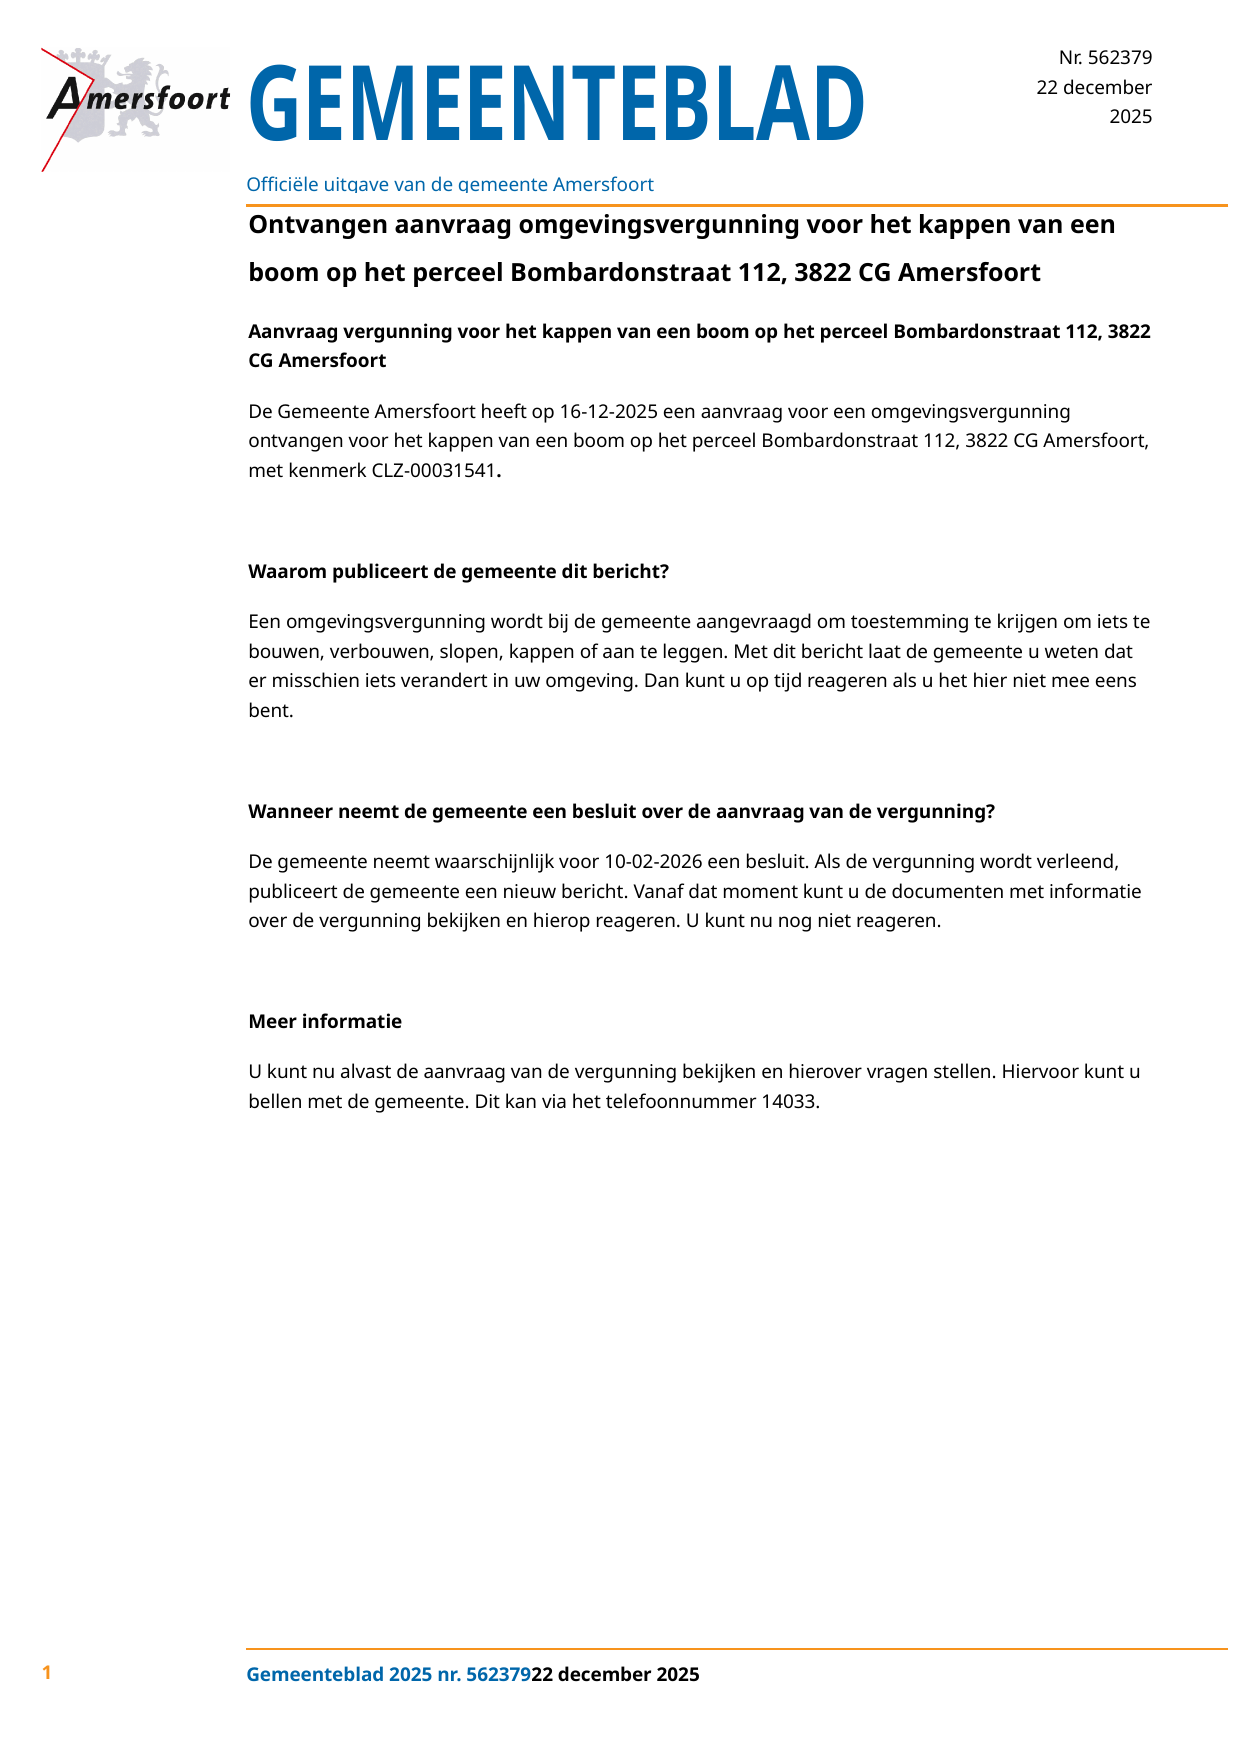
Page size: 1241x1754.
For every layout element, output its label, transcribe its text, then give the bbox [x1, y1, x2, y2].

text Ontvangen aanvraag omgevingsvergunning voor het kappen van een boom op het perceel Bombardonstraat 112, 3822 CG Amersfoort [248, 207, 1152, 288]
text Meer informatie [248, 1008, 1152, 1034]
text U kunt nu alvast de aanvraag van de vergunning bekijken en hierover vragen stellen. Hiervoor kunt u bellen met de gemeente. Dit kan via het telefoonnummer 14033. [248, 1059, 1152, 1114]
text Waarom publiceert de gemeente dit bericht? [248, 558, 1152, 584]
text Wanneer neemt de gemeente een besluit over de aanvraag van de vergunning? [248, 798, 1152, 824]
text Een omgevingsvergunning wordt bij de gemeente aangevraagd om toestemming te krijgen om iets te bouwen, verbouwen, slopen, kappen of aan te leggen. Met dit bericht laat de gemeente u weten dat er misschien iets verandert in uw omgeving. Dan kunt u op tijd reageren als u het hier niet mee eens bent. [248, 608, 1152, 723]
text De Gemeente Amersfoort heeft op 16-12-2025 een aanvraag voor een omgevingsvergunning ontvangen voor het kappen van een boom op het perceel Bombardonstraat 112, 3822 CG Amersfoort, met kenmerk CLZ-00031541. [248, 398, 1152, 483]
text Aanvraag vergunning voor het kappen van een boom op het perceel Bombardonstraat 112, 3822 CG Amersfoort [248, 318, 1152, 373]
picture [41, 47, 231, 172]
text De gemeente neemt waarschijnlijk voor 10-02-2026 een besluit. Als de vergunning wordt verleend, publiceert de gemeente een nieuw bericht. Vanaf dat moment kunt u de documenten met informatie over de vergunning bekijken en hierop reageren. U kunt nu nog niet reageren. [248, 848, 1152, 933]
